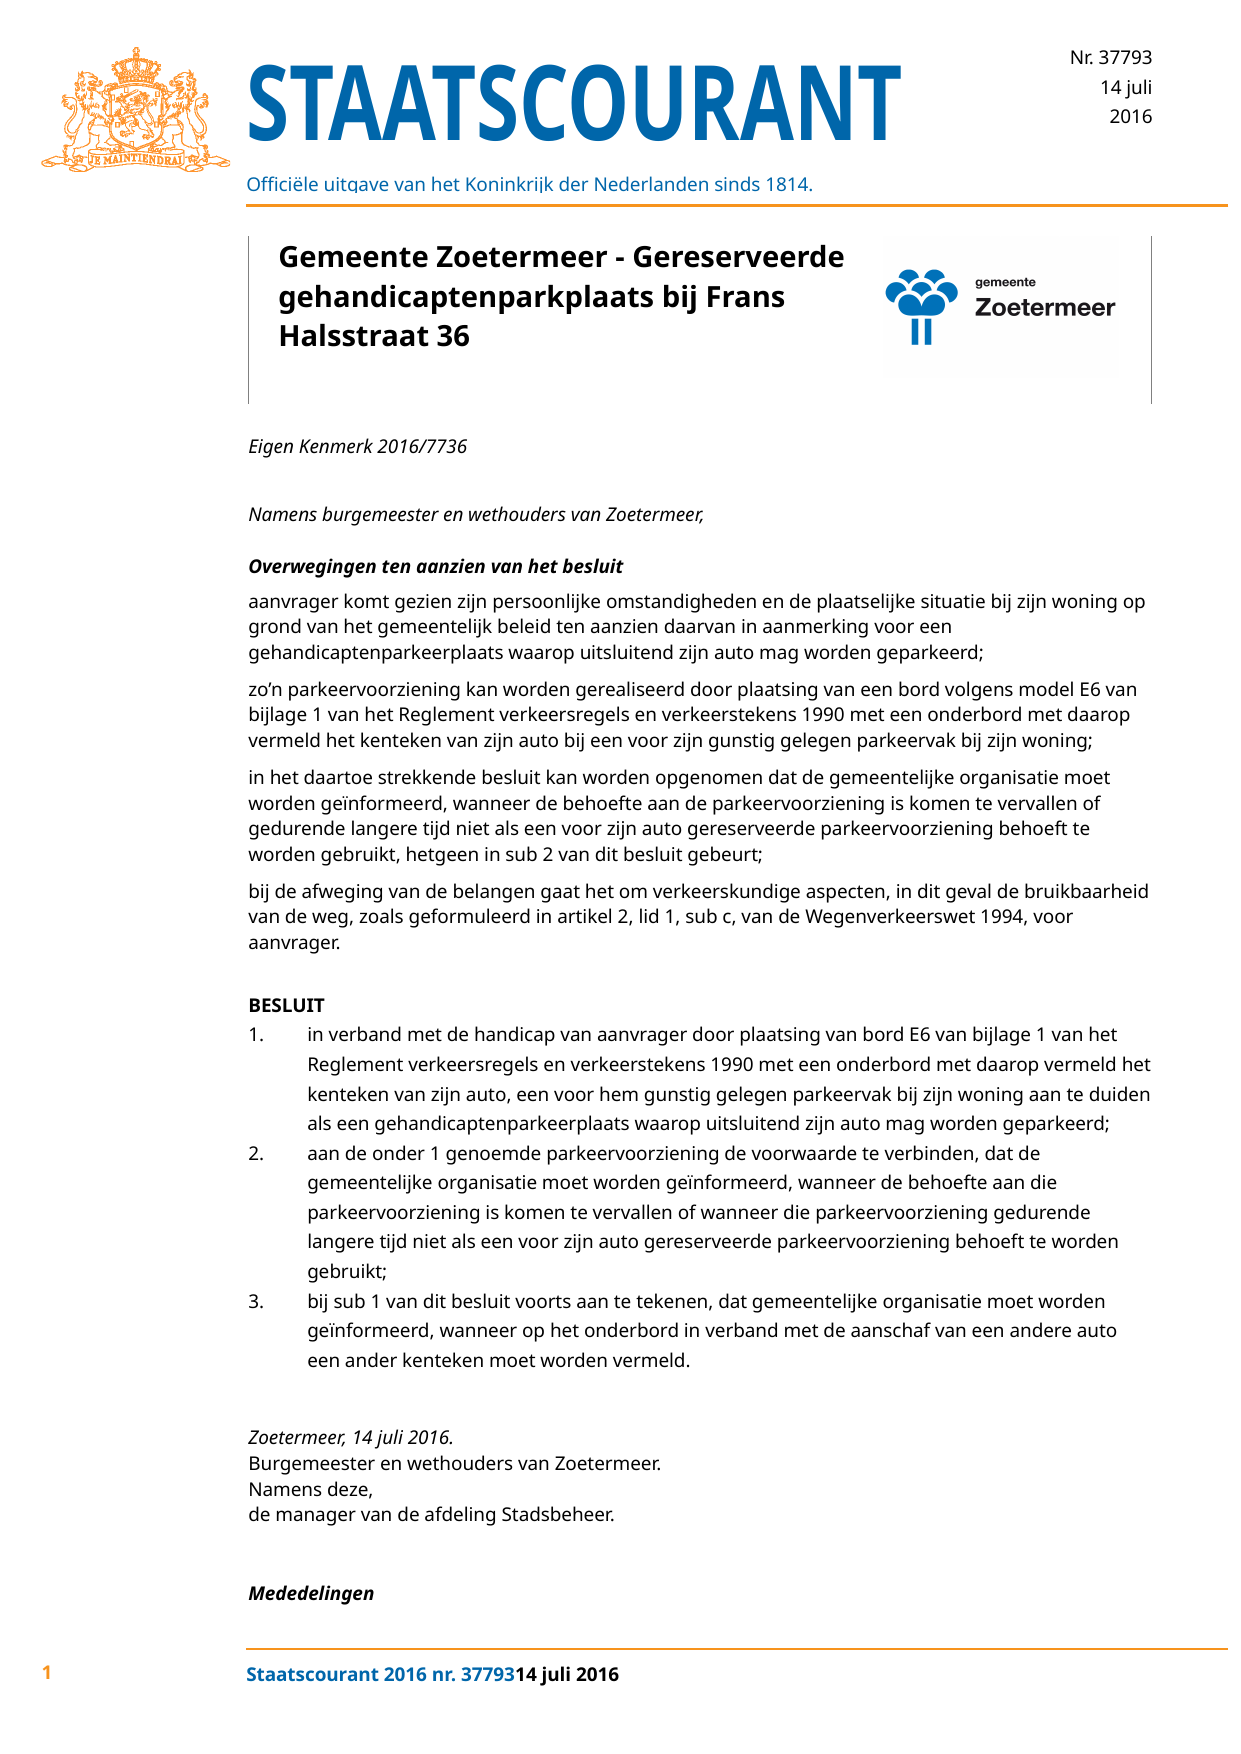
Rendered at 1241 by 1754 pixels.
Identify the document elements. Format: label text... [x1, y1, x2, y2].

text zo’n parkeervoorziening kan worden gerealiseerd door plaatsing van een bord volgens model E6 van bijlage 1 van het Reglement verkeersregels en verkeerstekens 1990 met een onderbord met daarop vermeld het kenteken van zijn auto bij een voor zijn gunstig gelegen parkeervak bij zijn woning; [248, 676, 1152, 753]
text aanvrager komt gezien zijn persoonlijke omstandigheden en de plaatselijke situatie bij zijn woning op grond van het gemeentelijk beleid ten aanzien daarvan in aanmerking voor een gehandicaptenparkeerplaats waarop uitsluitend zijn auto mag worden geparkeerd; [248, 588, 1152, 665]
text Overwegingen ten aanzien van het besluit [248, 554, 1152, 579]
list bij sub 1 van dit besluit voorts aan te tekenen, dat gemeentelijke organisatie moet worden geïnformeerd, wanneer op het onderbord in verband met de aanschaf van een andere auto een ander kenteken moet worden vermeld. [248, 1288, 1152, 1373]
text Namens deze, [248, 1476, 1152, 1502]
text in het daartoe strekkende besluit kan worden opgenomen dat de gemeentelijke organisatie moet worden geïnformeerd, wanneer de behoefte aan de parkeervoorziening is komen te vervallen of gedurende langere tijd niet als een voor zijn auto gereserveerde parkeervoorziening behoeft te worden gebruikt, hetgeen in sub 2 van dit besluit gebeurt; [248, 764, 1152, 867]
list in verband met de handicap van aanvrager door plaatsing van bord E6 van bijlage 1 van het Reglement verkeersregels en verkeerstekens 1990 met een onderbord met daarop vermeld het kenteken van zijn auto, een voor hem gunstig gelegen parkeervak bij zijn woning aan te duiden als een gehandicaptenparkeerplaats waarop uitsluitend zijn auto mag worden geparkeerd; [248, 1022, 1152, 1136]
text BESLUIT [248, 992, 1152, 1018]
list aan de onder 1 genoemde parkeervoorziening de voorwaarde te verbinden, dat de gemeentelijke organisatie moet worden geïnformeerd, wanneer de behoefte aan die parkeervoorziening is komen te vervallen of wanneer die parkeervoorziening gedurende langere tijd niet als een voor zijn auto gereserveerde parkeervoorziening behoeft te worden gebruikt; [248, 1140, 1152, 1284]
text de manager van de afdeling Stadsbeheer. [248, 1502, 1152, 1527]
text bij de afweging van de belangen gaat het om verkeerskundige aspecten, in dit geval de bruikbaarheid van de weg, zoals geformuleerd in artikel 2, lid 1, sub c, van de Wegenverkeerswet 1994, voor aanvrager. [248, 878, 1152, 955]
text Namens burgemeester en wethouders van Zoetermeer, [248, 501, 1152, 527]
picture [41, 47, 231, 172]
table_header Gemeente Zoetermeer - Gereserveerde gehandicaptenparkplaats bij Frans Halsstraat 36 [249, 236, 850, 404]
text Eigen Kenmerk 2016/7736 [248, 433, 1152, 459]
table_header [850, 236, 1151, 404]
text Burgemeester en wethouders van Zoetermeer. [248, 1450, 1152, 1476]
text Zoetermeer, 14 juli 2016. [248, 1424, 1152, 1450]
text Mededelingen [248, 1580, 1152, 1606]
picture [882, 236, 1119, 378]
